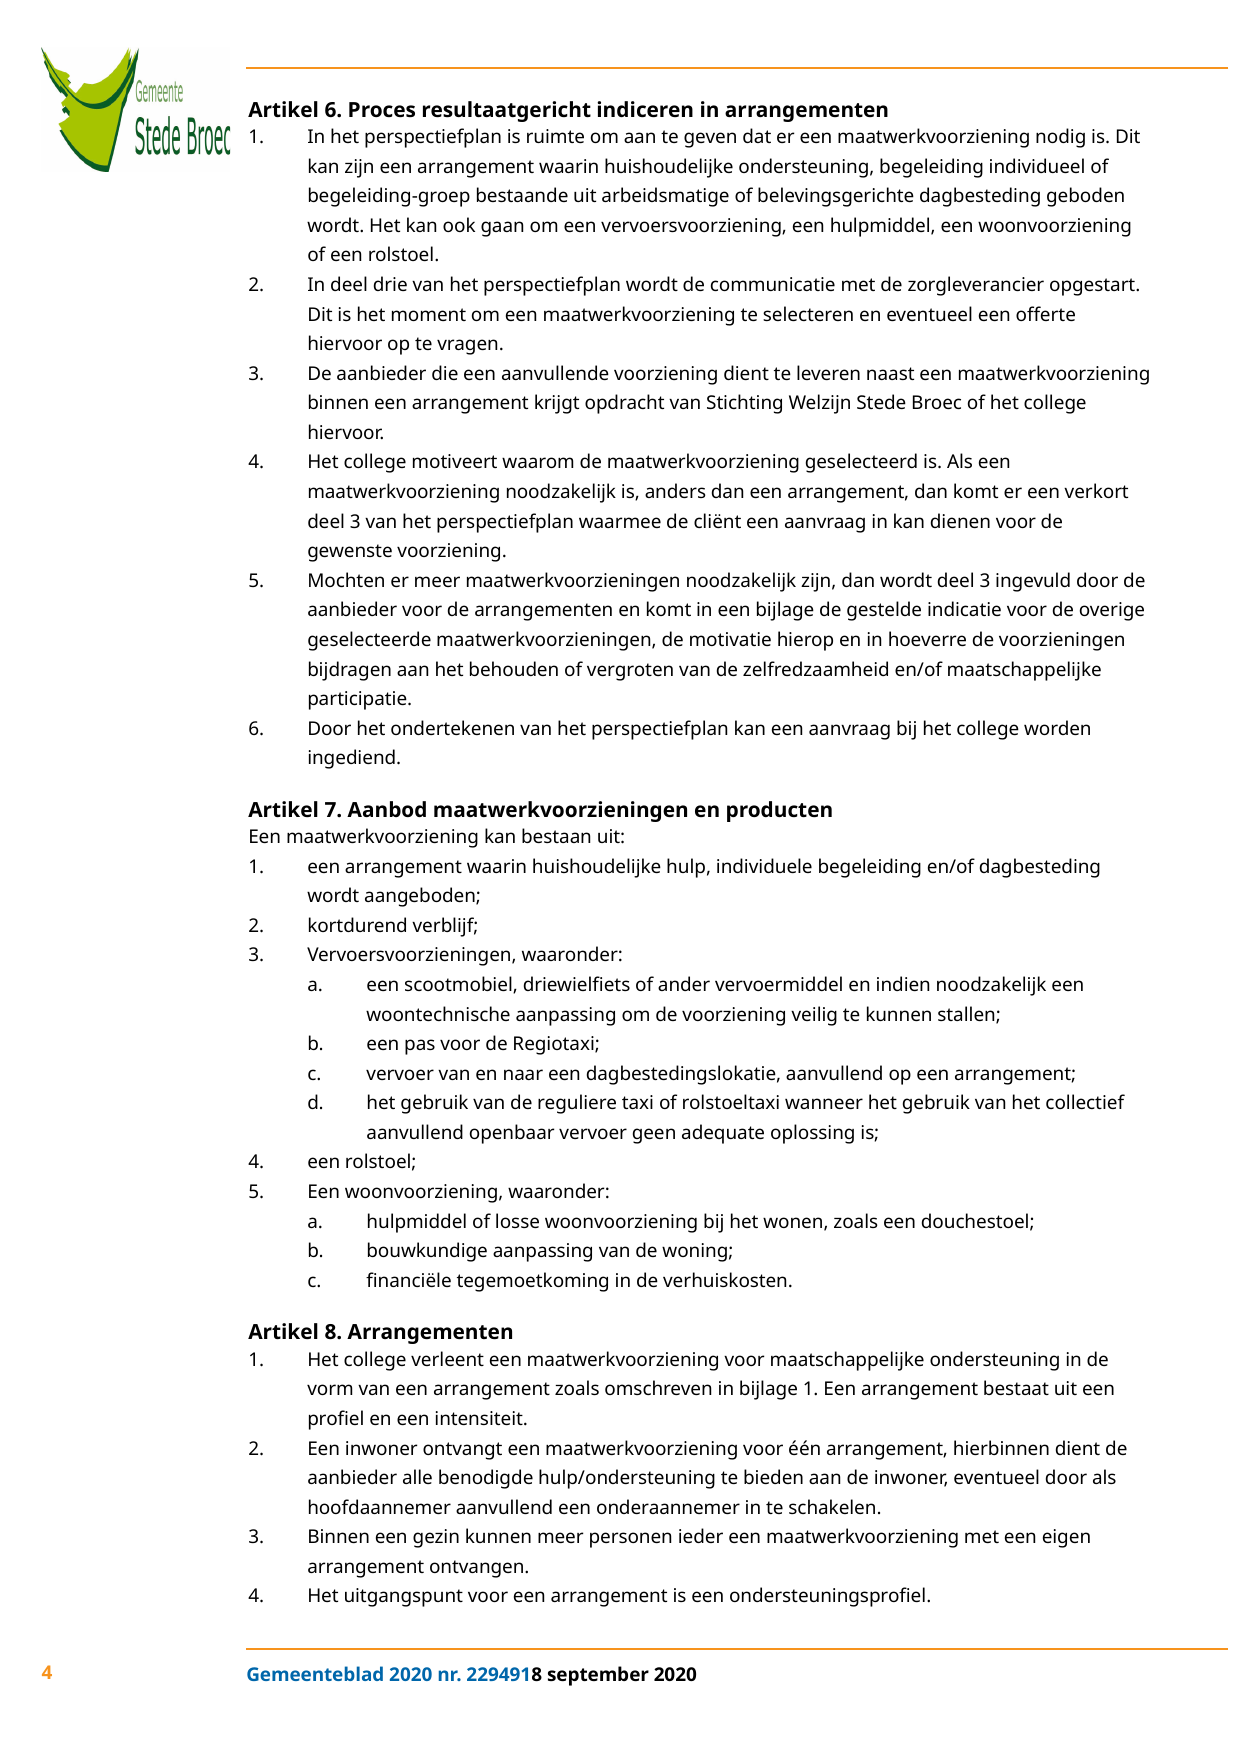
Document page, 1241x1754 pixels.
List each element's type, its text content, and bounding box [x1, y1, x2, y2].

list een pas voor de Regiotaxi; [307, 1030, 1152, 1056]
list De aanbieder die een aanvullende voorziening dient te leveren naast een maatwerkvoorziening binnen een arrangement krijgt opdracht van Stichting Welzijn Stede Broec of het college hiervoor. [248, 360, 1152, 445]
picture [41, 47, 231, 172]
text Een maatwerkvoorziening kan bestaan uit: [248, 823, 1152, 849]
text Artikel 7. Aanbod maatwerkvoorzieningen en producten [248, 795, 1152, 823]
list een arrangement waarin huishoudelijke hulp, individuele begeleiding en/of dagbesteding wordt aangeboden; [248, 853, 1152, 908]
list Een inwoner ontvangt een maatwerkvoorziening voor één arrangement, hierbinnen dient de aanbieder alle benodigde hulp/ondersteuning te bieden aan de inwoner, eventueel door als hoofdaannemer aanvullend een onderaannemer in te schakelen. [248, 1435, 1152, 1519]
list Het college verleent een maatwerkvoorziening voor maatschappelijke ondersteuning in de vorm van een arrangement zoals omschreven in bijlage 1. Een arrangement bestaat uit een profiel en een intensiteit. [248, 1346, 1152, 1431]
list In deel drie van het perspectiefplan wordt de communicatie met de zorgleverancier opgestart. Dit is het moment om een maatwerkvoorziening te selecteren en eventueel een offerte hiervoor op te vragen. [248, 271, 1152, 356]
text Artikel 6. Proces resultaatgericht indiceren in arrangementen [248, 95, 1152, 123]
list In het perspectiefplan is ruimte om aan te geven dat er een maatwerkvoorziening nodig is. Dit kan zijn een arrangement waarin huishoudelijke ondersteuning, begeleiding individueel of begeleiding-groep bestaande uit arbeidsmatige of belevingsgerichte dagbesteding geboden wordt. Het kan ook gaan om een vervoersvoorziening, een hulpmiddel, een woonvoorziening of een rolstoel. [248, 123, 1152, 267]
list financiële tegemoetkoming in de verhuiskosten. [307, 1267, 1152, 1293]
list een rolstoel; [248, 1149, 1152, 1174]
list hulpmiddel of losse woonvoorziening bij het wonen, zoals een douchestoel; [307, 1208, 1152, 1234]
list Mochten er meer maatwerkvoorzieningen noodzakelijk zijn, dan wordt deel 3 ingevuld door de aanbieder voor de arrangementen en komt in een bijlage de gestelde indicatie voor de overige geselecteerde maatwerkvoorzieningen, de motivatie hierop en in hoeverre de voorzieningen bijdragen aan het behouden of vergroten van de zelfredzaamheid en/of maatschappelijke participatie. [248, 567, 1152, 711]
list Het college motiveert waarom de maatwerkvoorziening geselecteerd is. Als een maatwerkvoorziening noodzakelijk is, anders dan een arrangement, dan komt er een verkort deel 3 van het perspectiefplan waarmee de cliënt een aanvraag in kan dienen voor de gewenste voorziening. [248, 449, 1152, 563]
list een scootmobiel, driewielfiets of ander vervoermiddel en indien noodzakelijk een woontechnische aanpassing om de voorziening veilig te kunnen stallen; [307, 971, 1152, 1027]
list Een woonvoorziening, waaronder: [248, 1178, 1152, 1204]
list vervoer van en naar een dagbestedingslokatie, aanvullend op een arrangement; [307, 1060, 1152, 1086]
list Het uitgangspunt voor een arrangement is een ondersteuningsprofiel. [248, 1583, 1152, 1608]
list bouwkundige aanpassing van de woning; [307, 1237, 1152, 1263]
text Artikel 8. Arrangementen [248, 1317, 1152, 1346]
list Door het ondertekenen van het perspectiefplan kan een aanvraag bij het college worden ingediend. [248, 715, 1152, 770]
list Binnen een gezin kunnen meer personen ieder een maatwerkvoorziening met een eigen arrangement ontvangen. [248, 1523, 1152, 1579]
list kortdurend verblijf; [248, 912, 1152, 938]
list het gebruik van de reguliere taxi of rolstoeltaxi wanneer het gebruik van het collectief aanvullend openbaar vervoer geen adequate oplossing is; [307, 1089, 1152, 1145]
list Vervoersvoorzieningen, waaronder: [248, 942, 1152, 967]
